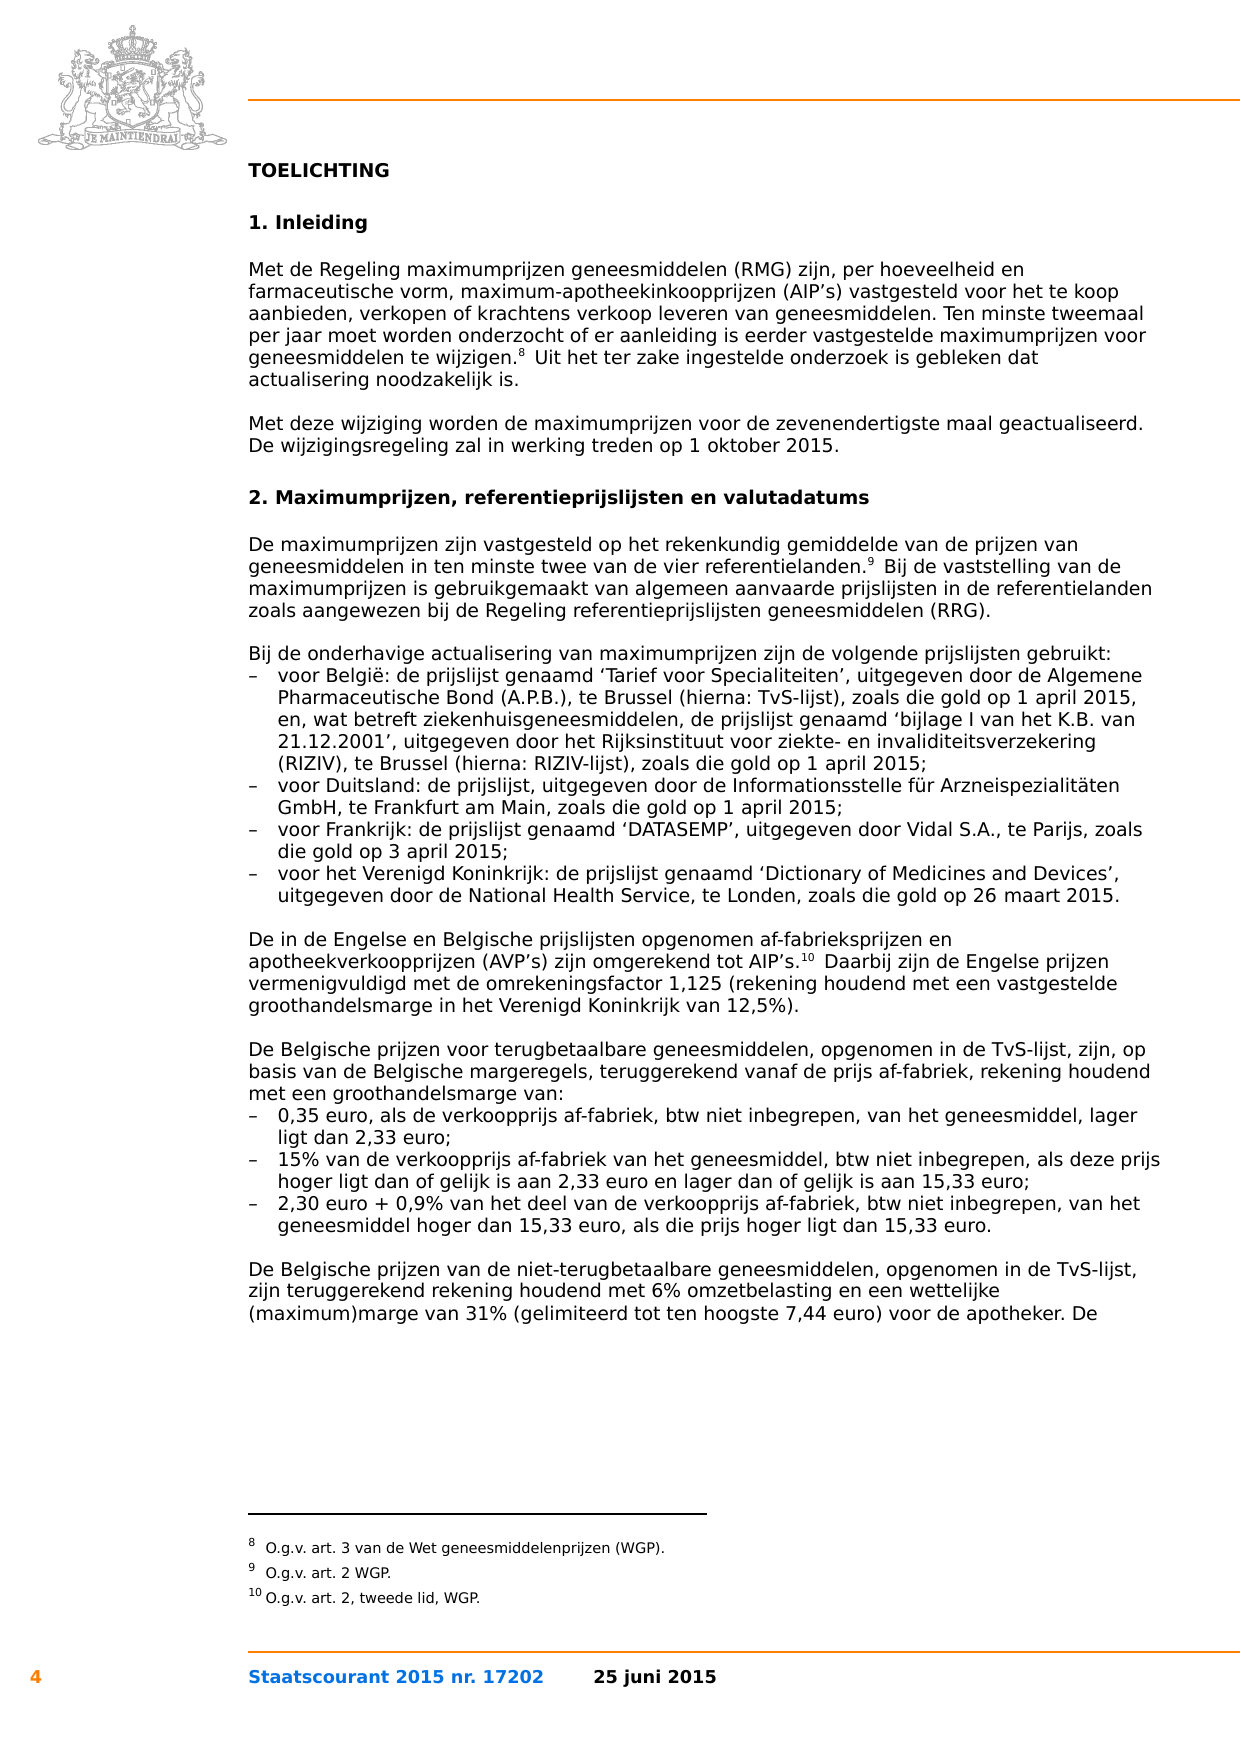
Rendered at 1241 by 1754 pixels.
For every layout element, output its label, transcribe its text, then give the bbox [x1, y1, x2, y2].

text O.g.v. art. 3 van de Wet geneesmiddelenprijzen (WGP). [248, 1536, 1163, 1558]
text De maximumprijzen zijn vastgesteld op het rekenkundig gemiddelde van de prijzen van geneesmiddelen in ten minste twee van de vier referentielanden. Bij de vaststelling van de maximumprijzen is gebruikgemaakt van algemeen aanvaarde prijslijsten in de referentielanden zoals aangewezen bij de Regeling referentieprijslijsten geneesmiddelen (RRG). [248, 533, 1163, 621]
text O.g.v. art. 2, tweede lid, WGP. [248, 1586, 1163, 1608]
text De Belgische prijzen van de niet-terugbetaalbare geneesmiddelen, opgenomen in de TvS-lijst, zijn teruggerekend rekening houdend met 6% omzetbelasting en een wettelijke (maximum)marge van 31% (gelimiteerd tot ten hoogste 7,44 euro) voor de apotheker. De [248, 1258, 1163, 1324]
text – voor Frankrijk: de prijslijst genaamd ‘DATASEMP’, uitgegeven door Vidal S.A., te Parijs, zoals die gold op 3 april 2015; [248, 819, 1163, 863]
subtitle TOELICHTING [248, 160, 1163, 182]
text Bij de onderhavige actualisering van maximumprijzen zijn de volgende prijslijsten gebruikt: [248, 643, 1163, 665]
text Met de Regeling maximumprijzen geneesmiddelen (RMG) zijn, per hoeveelheid en farmaceutische vorm, maximum-apotheekinkoopprijzen (AIP’s) vastgesteld voor het te koop aanbieden, verkopen of krachtens verkoop leveren van geneesmiddelen. Ten minste tweemaal per jaar moet worden onderzocht of er aanleiding is eerder vastgestelde maximumprijzen voor geneesmiddelen te wijzigen. Uit het ter zake ingestelde onderzoek is gebleken dat actualisering noodzakelijk is. [248, 259, 1163, 391]
text – 15% van de verkoopprijs af-fabriek van het geneesmiddel, btw niet inbegrepen, als deze prijs hoger ligt dan of gelijk is aan 2,33 euro en lager dan of gelijk is aan 15,33 euro; [248, 1149, 1163, 1193]
text De Belgische prijzen voor terugbetaalbare geneesmiddelen, opgenomen in de TvS-lijst, zijn, op basis van de Belgische margeregels, teruggerekend vanaf de prijs af-fabriek, rekening houdend met een groothandelsmarge van: [248, 1039, 1163, 1105]
text – voor België: de prijslijst genaamd ‘Tarief voor Specialiteiten’, uitgegeven door de Algemene Pharmaceutische Bond (A.P.B.), te Brussel (hierna: TvS-lijst), zoals die gold op 1 april 2015, en, wat betreft ziekenhuisgeneesmiddelen, de prijslijst genaamd ‘bijlage I van het K.B. van 21.12.2001’, uitgegeven door het Rijksinstituut voor ziekte- en invaliditeitsverzekering (RIZIV), te Brussel (hierna: RIZIV-lijst), zoals die gold op 1 april 2015; [248, 665, 1163, 775]
picture [38, 25, 227, 150]
text Met deze wijziging worden de maximumprijzen voor de zevenendertigste maal geactualiseerd. De wijzigingsregeling zal in werking treden op 1 oktober 2015. [248, 413, 1163, 457]
text – voor het Verenigd Koninkrijk: de prijslijst genaamd ‘Dictionary of Medicines and Devices’, uitgegeven door de National Health Service, te Londen, zoals die gold op 26 maart 2015. [248, 863, 1163, 907]
subtitle 1. Inleiding [248, 212, 1163, 234]
text – 2,30 euro + 0,9% van het deel van de verkoopprijs af-fabriek, btw niet inbegrepen, van het geneesmiddel hoger dan 15,33 euro, als die prijs hoger ligt dan 15,33 euro. [248, 1193, 1163, 1237]
text O.g.v. art. 2 WGP. [248, 1561, 1163, 1583]
text – 0,35 euro, als de verkoopprijs af-fabriek, btw niet inbegrepen, van het geneesmiddel, lager ligt dan 2,33 euro; [248, 1105, 1163, 1149]
text – voor Duitsland: de prijslijst, uitgegeven door de Informationsstelle für Arzneispezialitäten GmbH, te Frankfurt am Main, zoals die gold op 1 april 2015; [248, 775, 1163, 819]
subtitle 2. Maximumprijzen, referentieprijslijsten en valutadatums [248, 487, 1163, 508]
text De in de Engelse en Belgische prijslijsten opgenomen af-fabrieksprijzen en apotheekverkoopprijzen (AVP’s) zijn omgerekend tot AIP’s. Daarbij zijn de Engelse prijzen vermenigvuldigd met de omrekeningsfactor 1,125 (rekening houdend met een vastgestelde groothandelsmarge in het Verenigd Koninkrijk van 12,5%). [248, 929, 1163, 1017]
